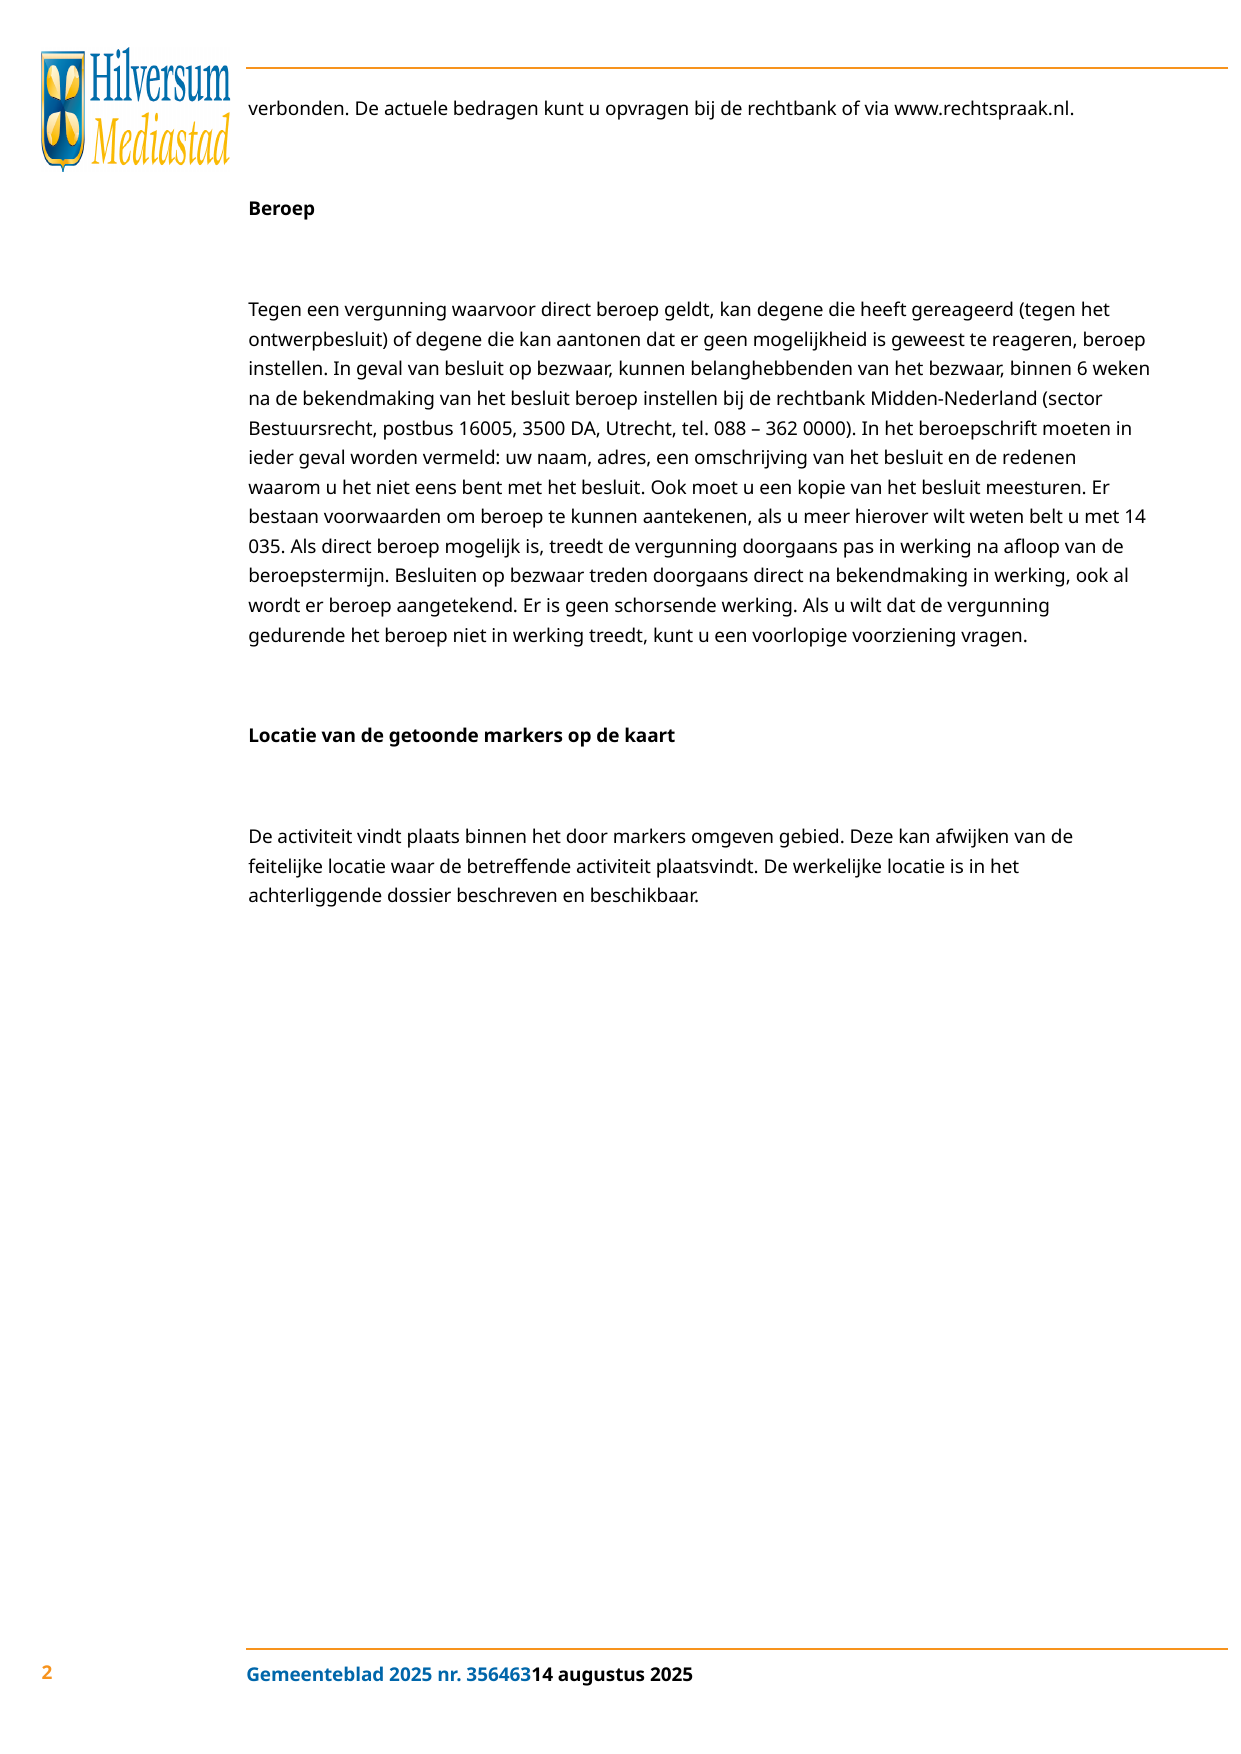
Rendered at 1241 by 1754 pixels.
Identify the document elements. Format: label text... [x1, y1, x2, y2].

text Locatie van de getoonde markers op de kaart [248, 723, 1152, 748]
text Beroep [248, 196, 1152, 221]
text De activiteit vindt plaats binnen het door markers omgeven gebied. Deze kan afwijken van de feitelijke locatie waar de betreffende activiteit plaatsvindt. De werkelijke locatie is in het achterliggende dossier beschreven en beschikbaar. [248, 823, 1152, 908]
text Tegen een vergunning waarvoor direct beroep geldt, kan degene die heeft gereageerd (tegen het ontwerpbesluit) of degene die kan aantonen dat er geen mogelijkheid is geweest te reageren, beroep instellen. In geval van besluit op bezwaar, kunnen belanghebbenden van het bezwaar, binnen 6 weken na de bekendmaking van het besluit beroep instellen bij de rechtbank Midden-Nederland (sector Bestuursrecht, postbus 16005, 3500 DA, Utrecht, tel. 088 – 362 0000). In het beroepschrift moeten in ieder geval worden vermeld: uw naam, adres, een omschrijving van het besluit en de redenen waarom u het niet eens bent met het besluit. Ook moet u een kopie van het besluit meesturen. Er bestaan voorwaarden om beroep te kunnen aantekenen, als u meer hierover wilt weten belt u met 14 035. Als direct beroep mogelijk is, treedt de vergunning doorgaans pas in werking na afloop van de beroepstermijn. Besluiten op bezwaar treden doorgaans direct na bekendmaking in werking, ook al wordt er beroep aangetekend. Er is geen schorsende werking. Als u wilt dat de vergunning gedurende het beroep niet in werking treedt, kunt u een voorlopige voorziening vragen. [248, 296, 1152, 648]
picture [41, 47, 231, 172]
text verbonden. De actuele bedragen kunt u opvragen bij de rechtbank of via www.rechtspraak.nl. [248, 95, 1152, 121]
